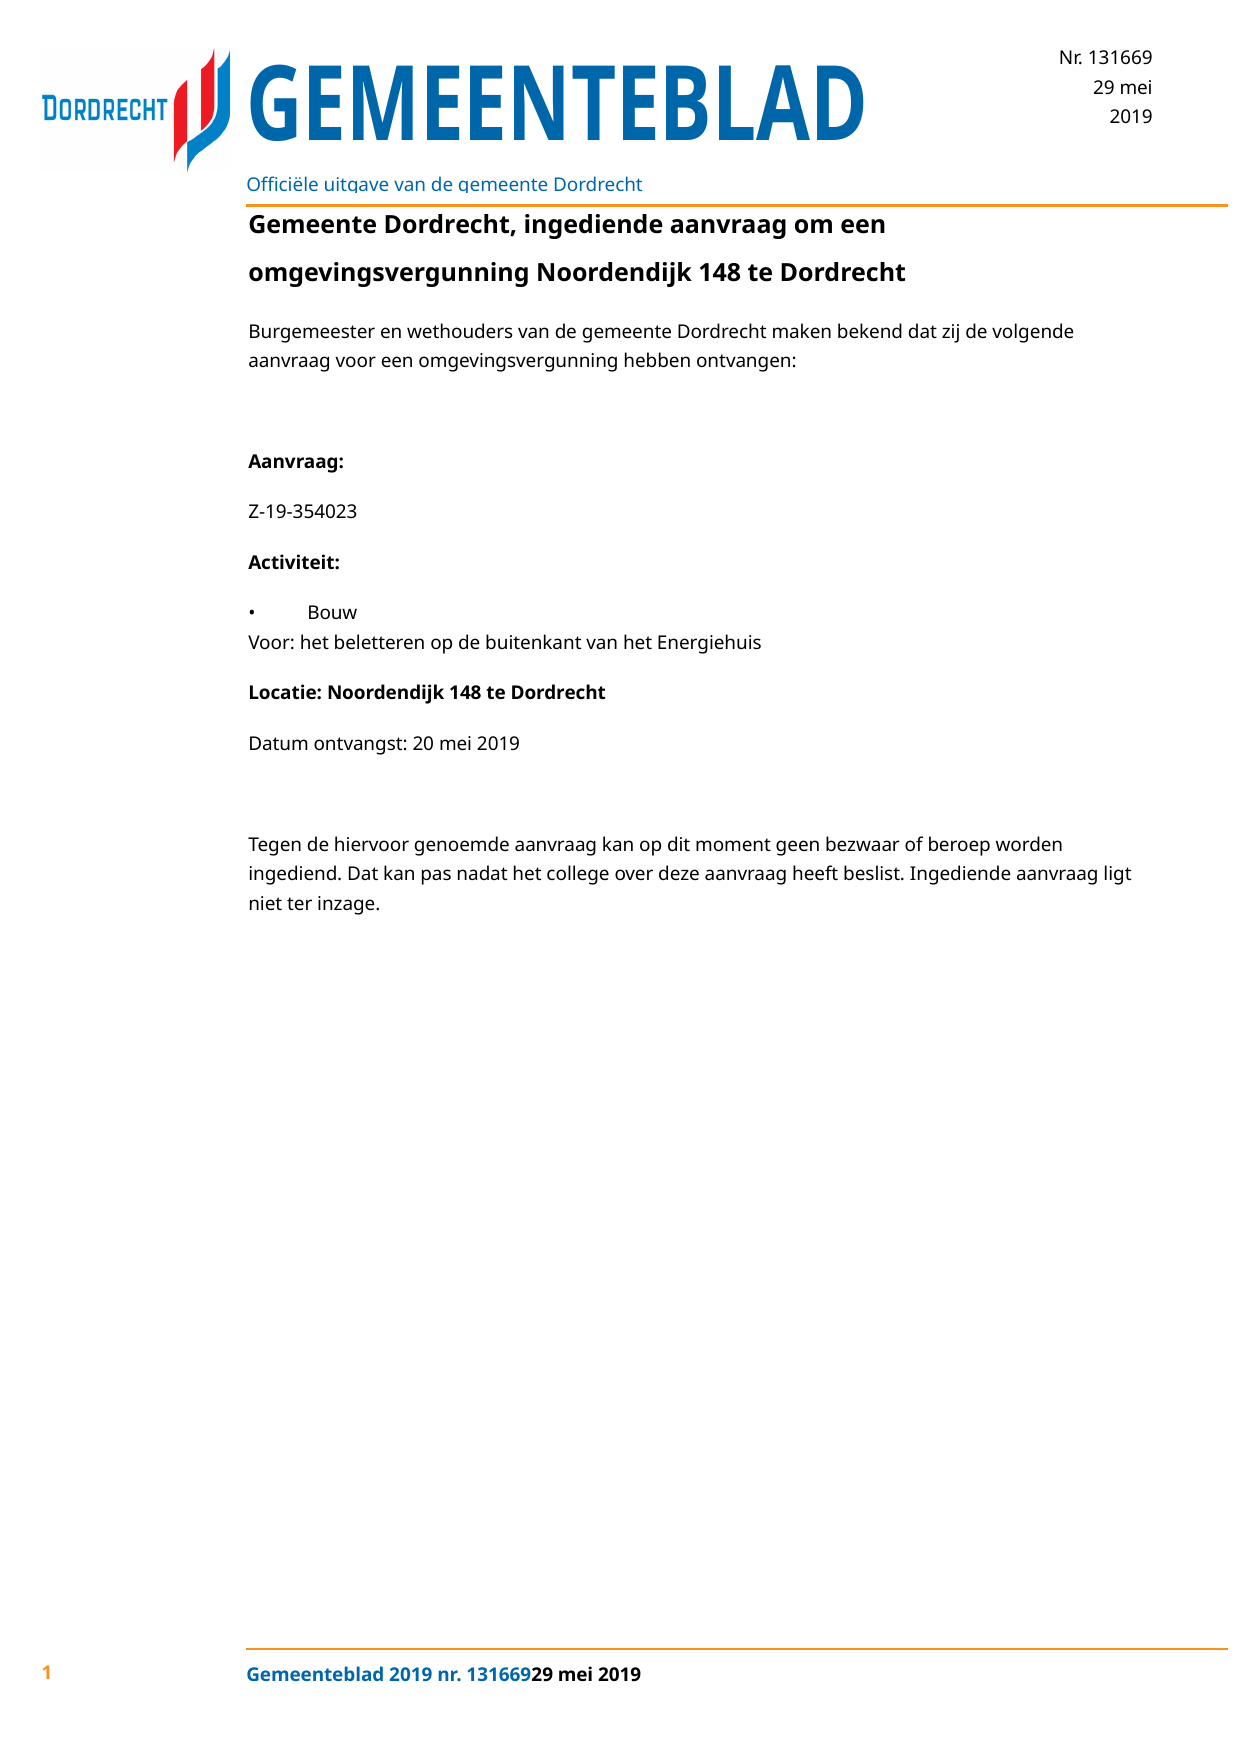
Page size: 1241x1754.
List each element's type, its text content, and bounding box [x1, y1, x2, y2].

text Activiteit: [248, 549, 1152, 575]
picture [41, 47, 231, 172]
text Voor: het beletteren op de buitenkant van het Energiehuis [248, 629, 1152, 655]
list Bouw [248, 599, 1152, 625]
text Datum ontvangst: 20 mei 2019 [248, 730, 1152, 756]
text Tegen de hiervoor genoemde aanvraag kan op dit moment geen bezwaar of beroep worden ingediend. Dat kan pas nadat het college over deze aanvraag heeft beslist. Ingediende aanvraag ligt niet ter inzage. [248, 831, 1152, 916]
text Gemeente Dordrecht, ingediende aanvraag om een omgevingsvergunning Noordendijk 148 te Dordrecht [248, 207, 1152, 288]
text Aanvraag: [248, 448, 1152, 474]
text Burgemeester en wethouders van de gemeente Dordrecht maken bekend dat zij de volgende aanvraag voor een omgevingsvergunning hebben ontvangen: [248, 318, 1152, 373]
text Locatie: Noordendijk 148 te Dordrecht [248, 679, 1152, 705]
text Z-19-354023 [248, 499, 1152, 524]
